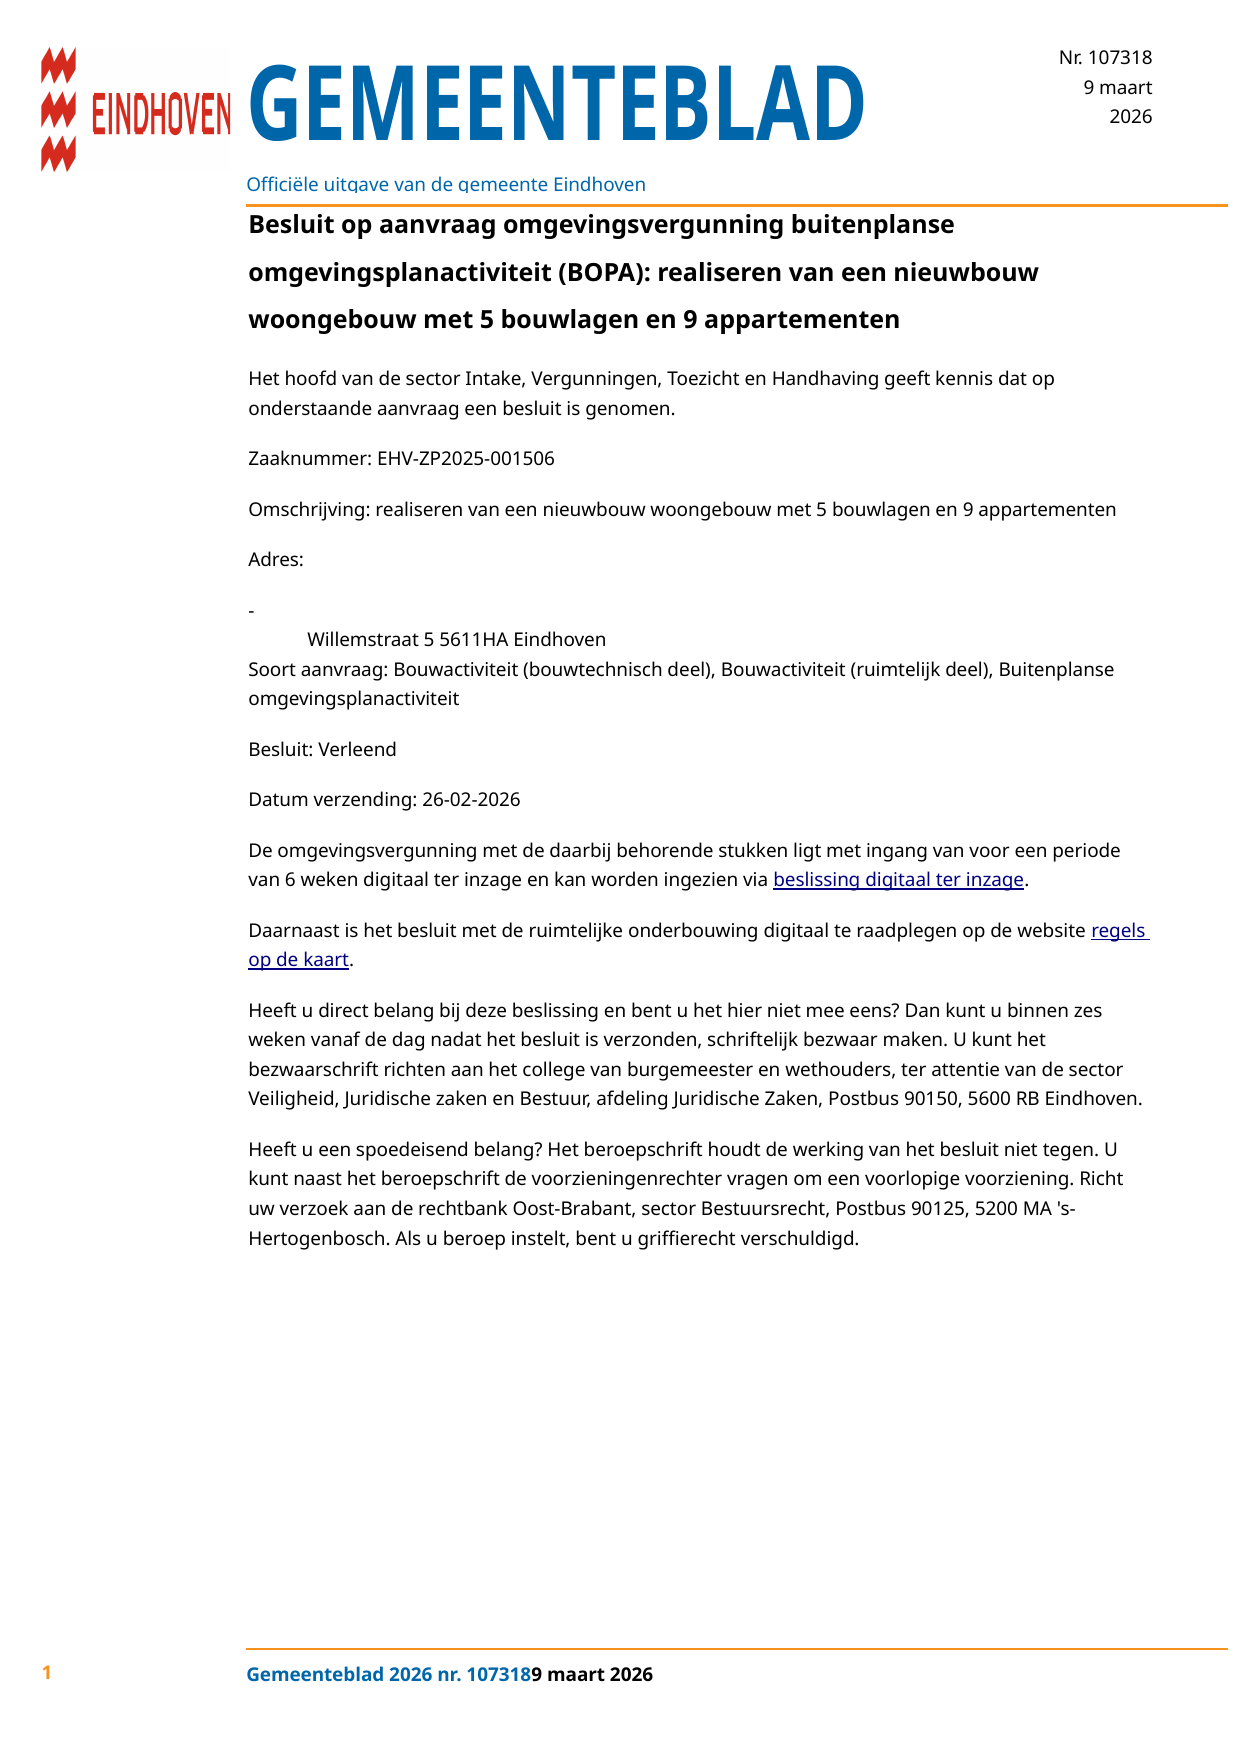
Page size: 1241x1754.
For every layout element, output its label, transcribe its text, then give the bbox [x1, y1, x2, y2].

text Heeft u een spoedeisend belang? Het beroepschrift houdt de werking van het besluit niet tegen. U kunt naast het beroepschrift de voorzieningenrechter vragen om een voorlopige voorziening. Richt uw verzoek aan de rechtbank Oost-Brabant, sector Bestuursrecht, Postbus 90125, 5200 MA 's-Hertogenbosch. Als u beroep instelt, bent u griffierecht verschuldigd. [248, 1136, 1152, 1250]
text De omgevingsvergunning met de daarbij behorende stukken ligt met ingang van voor een periode van 6 weken digitaal ter inzage en kan worden ingezien via beslissing digitaal ter inzage. [248, 837, 1152, 892]
text Soort aanvraag: Bouwactiviteit (bouwtechnisch deel), Bouwactiviteit (ruimtelijk deel), Buitenplanse omgevingsplanactiviteit [248, 656, 1152, 711]
text Besluit op aanvraag omgevingsvergunning buitenplanse omgevingsplanactiviteit (BOPA): realiseren van een nieuwbouw woongebouw met 5 bouwlagen en 9 appartementen [248, 207, 1152, 336]
text Heeft u direct belang bij deze beslissing en bent u het hier niet mee eens? Dan kunt u binnen zes weken vanaf de dag nadat het besluit is verzonden, schriftelijk bezwaar maken. U kunt het bezwaarschrift richten aan het college van burgemeester en wethouders, ter attentie van de sector Veiligheid, Juridische zaken en Bestuur, afdeling Juridische Zaken, Postbus 90150, 5600 RB Eindhoven. [248, 997, 1152, 1111]
text Het hoofd van de sector Intake, Vergunningen, Toezicht en Handhaving geeft kennis dat op onderstaande aanvraag een besluit is genomen. [248, 366, 1152, 421]
list Willemstraat 5 5611HA Eindhoven [248, 626, 1152, 652]
text Besluit: Verleend [248, 736, 1152, 762]
picture [41, 47, 231, 172]
text Omschrijving: realiseren van een nieuwbouw woongebouw met 5 bouwlagen en 9 appartementen [248, 496, 1152, 522]
text Adres: [248, 546, 1152, 572]
text Zaaknummer: EHV-ZP2025-001506 [248, 446, 1152, 471]
text Datum verzending: 26-02-2026 [248, 786, 1152, 812]
text Daarnaast is het besluit met de ruimtelijke onderbouwing digitaal te raadplegen op de website regels op de kaart. [248, 917, 1152, 972]
